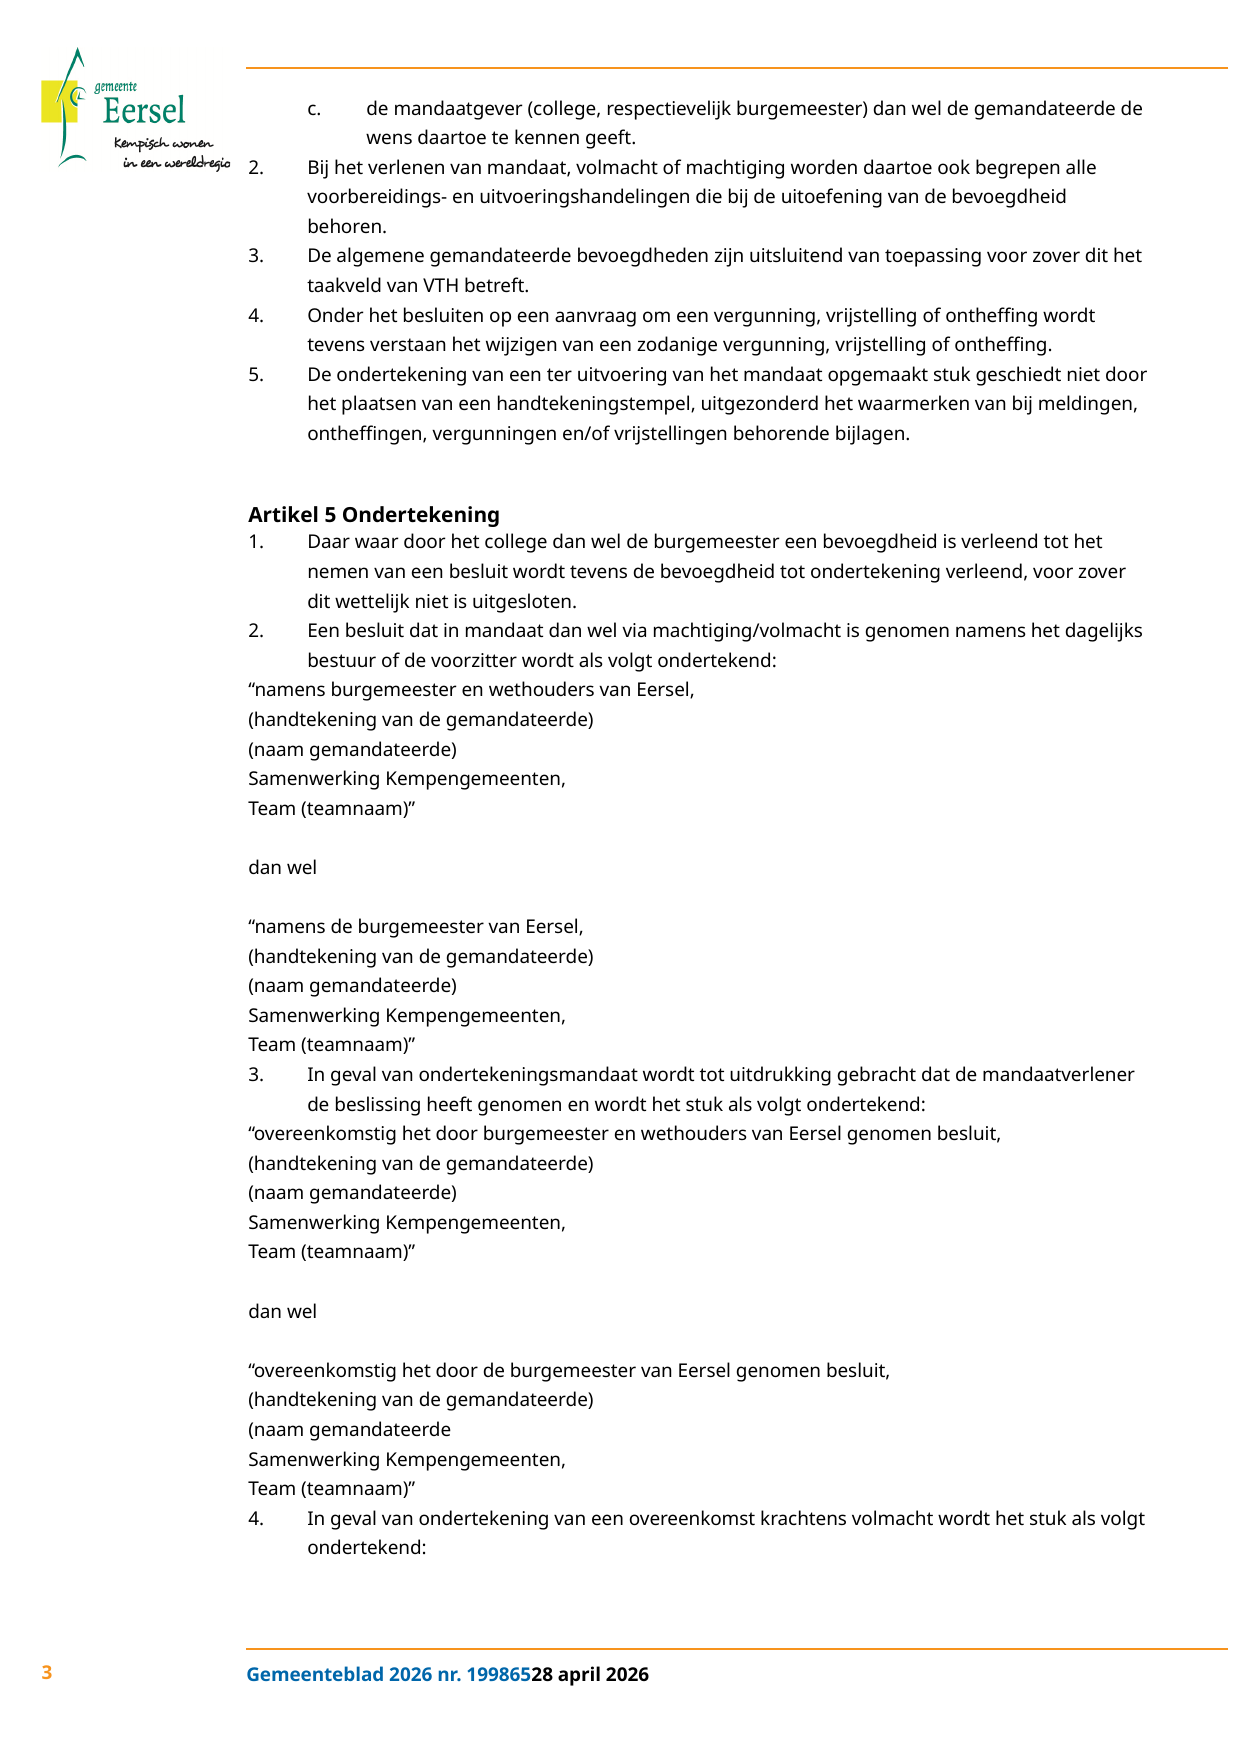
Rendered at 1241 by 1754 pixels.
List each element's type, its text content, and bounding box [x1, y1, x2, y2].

text Artikel 5 Ondertekening [248, 500, 1152, 529]
list Bij het verlenen van mandaat, volmacht of machtiging worden daartoe ook begrepen alle voorbereidings- en uitvoeringshandelingen die bij de uitoefening van de bevoegdheid behoren. [248, 154, 1152, 239]
text (handtekening van de gemandateerde) [248, 943, 1152, 968]
list Een besluit dat in mandaat dan wel via machtiging/volmacht is genomen namens het dagelijks bestuur of de voorzitter wordt als volgt ondertekend: [248, 617, 1152, 673]
list De algemene gemandateerde bevoegdheden zijn uitsluitend van toepassing voor zover dit het taakveld van VTH betreft. [248, 243, 1152, 298]
text Samenwerking Kempengemeenten, [248, 1002, 1152, 1028]
picture [41, 47, 231, 172]
list In geval van ondertekening van een overeenkomst krachtens volmacht wordt het stuk als volgt ondertekend: [248, 1505, 1152, 1560]
list In geval van ondertekeningsmandaat wordt tot uitdrukking gebracht dat de mandaatverlener de beslissing heeft genomen en wordt het stuk als volgt ondertekend: [248, 1061, 1152, 1116]
text Samenwerking Kempengemeenten, [248, 1446, 1152, 1471]
text (naam gemandateerde) [248, 736, 1152, 761]
text (naam gemandateerde) [248, 1179, 1152, 1205]
text (handtekening van de gemandateerde) [248, 1150, 1152, 1176]
text Team (teamnaam)” [248, 795, 1152, 821]
text (handtekening van de gemandateerde) [248, 706, 1152, 732]
text Samenwerking Kempengemeenten, [248, 765, 1152, 791]
text “overeenkomstig het door de burgemeester van Eersel genomen besluit, [248, 1357, 1152, 1383]
text dan wel [248, 854, 1152, 880]
text (naam gemandateerde [248, 1416, 1152, 1442]
list de mandaatgever (college, respectievelijk burgemeester) dan wel de gemandateerde de wens daartoe te kennen geeft. [307, 95, 1152, 150]
list Onder het besluiten op een aanvraag om een vergunning, vrijstelling of ontheffing wordt tevens verstaan het wijzigen van een zodanige vergunning, vrijstelling of ontheffing. [248, 302, 1152, 357]
text Team (teamnaam)” [248, 1239, 1152, 1264]
text Team (teamnaam)” [248, 1032, 1152, 1057]
text Team (teamnaam)” [248, 1475, 1152, 1501]
list De ondertekening van een ter uitvoering van het mandaat opgemaakt stuk geschiedt niet door het plaatsen van een handtekeningstempel, uitgezonderd het waarmerken van bij meldingen, ontheffingen, vergunningen en/of vrijstellingen behorende bijlagen. [248, 361, 1152, 446]
text dan wel [248, 1298, 1152, 1323]
text (naam gemandateerde) [248, 972, 1152, 998]
text “namens burgemeester en wethouders van Eersel, [248, 677, 1152, 702]
text “overeenkomstig het door burgemeester en wethouders van Eersel genomen besluit, [248, 1120, 1152, 1146]
text “namens de burgemeester van Eersel, [248, 913, 1152, 939]
text (handtekening van de gemandateerde) [248, 1387, 1152, 1412]
list Daar waar door het college dan wel de burgemeester een bevoegdheid is verleend tot het nemen van een besluit wordt tevens de bevoegdheid tot ondertekening verleend, voor zover dit wettelijk niet is uitgesloten. [248, 529, 1152, 613]
text Samenwerking Kempengemeenten, [248, 1209, 1152, 1235]
